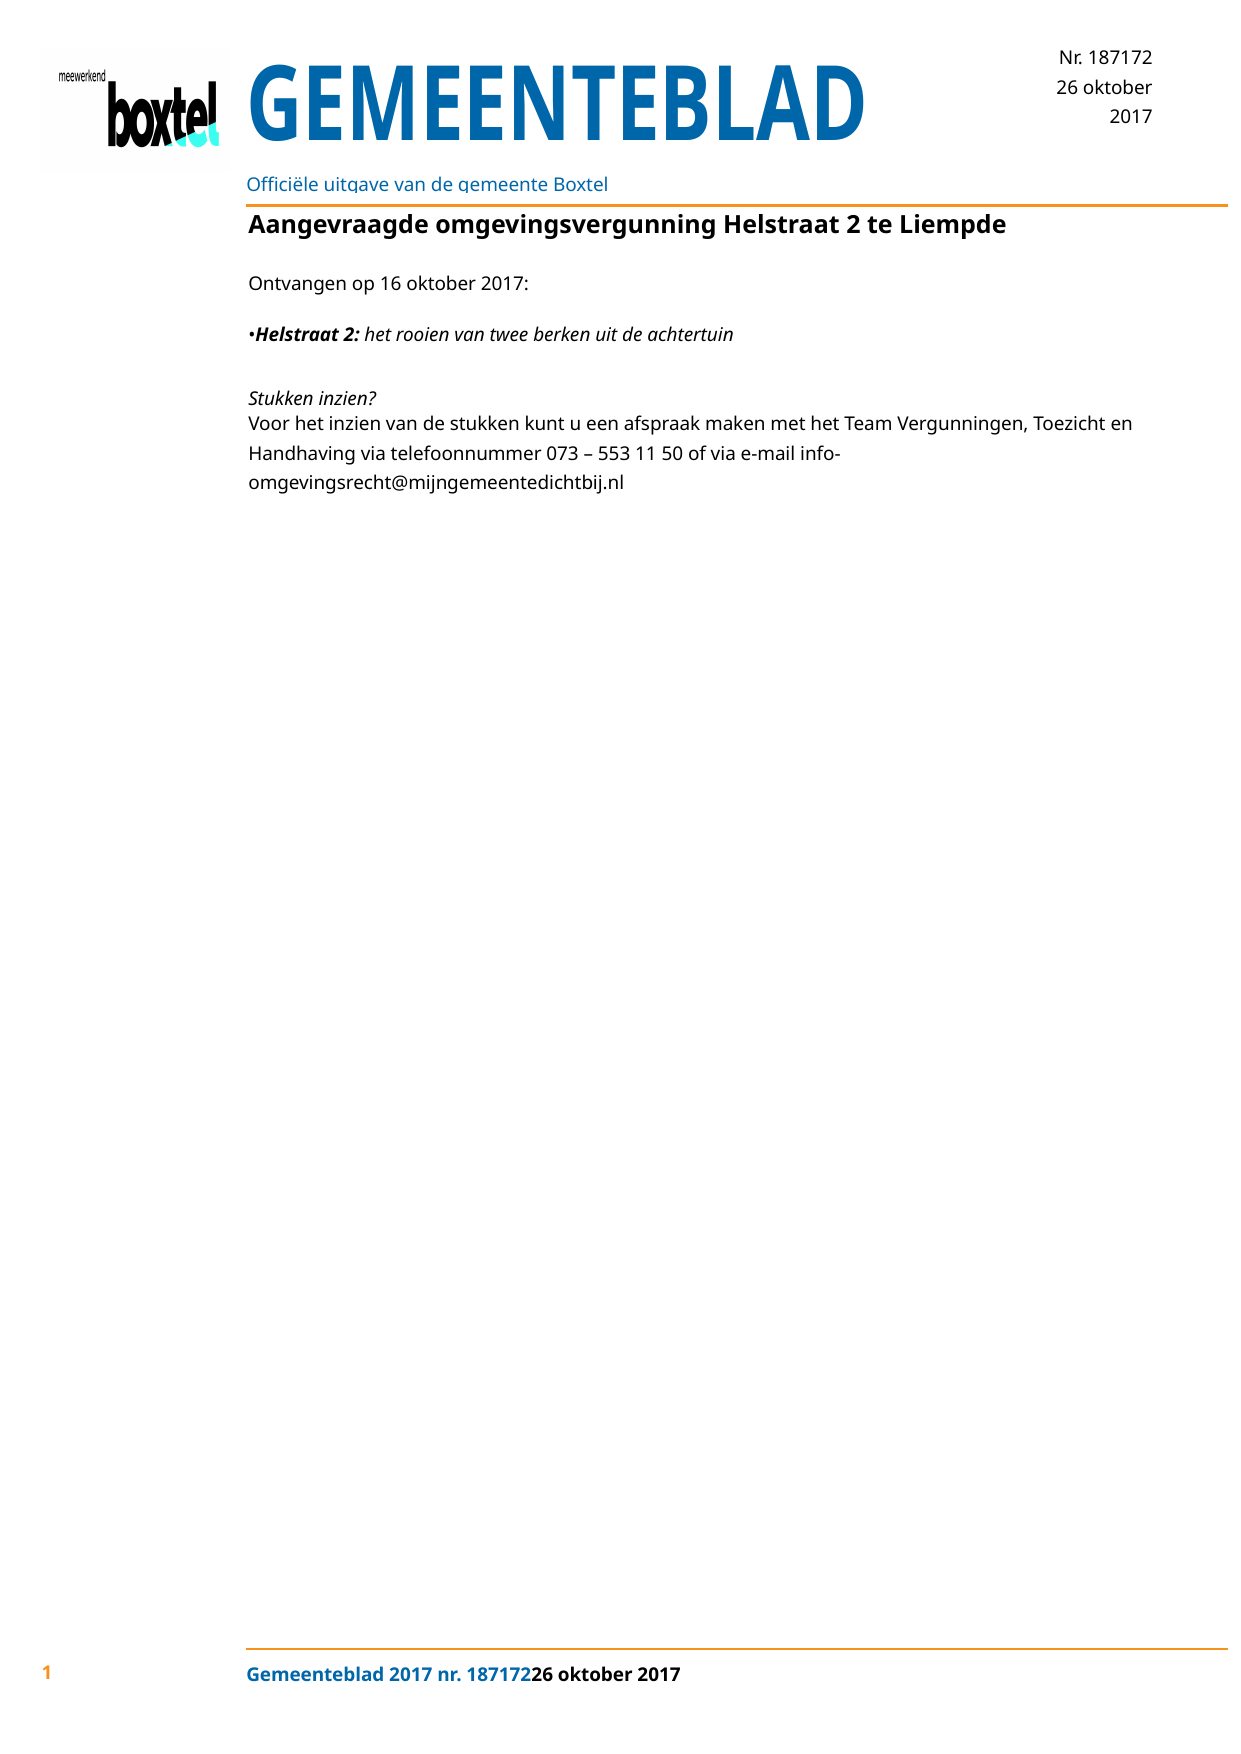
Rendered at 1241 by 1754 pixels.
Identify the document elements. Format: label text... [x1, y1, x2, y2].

text Voor het inzien van de stukken kunt u een afspraak maken met het Team Vergunningen, Toezicht en Handhaving via telefoonnummer 073 – 553 11 50 of via e-mail info-omgevingsrecht@mijngemeentedichtbij.nl [248, 410, 1152, 495]
text Stukken inzien? [248, 385, 1152, 410]
picture [41, 47, 231, 172]
text •Helstraat 2: het rooien van twee berken uit de achtertuin [248, 321, 1152, 346]
text Aangevraagde omgevingsvergunning Helstraat 2 te Liempde [248, 207, 1152, 241]
text Ontvangen op 16 oktober 2017: [248, 270, 1152, 296]
